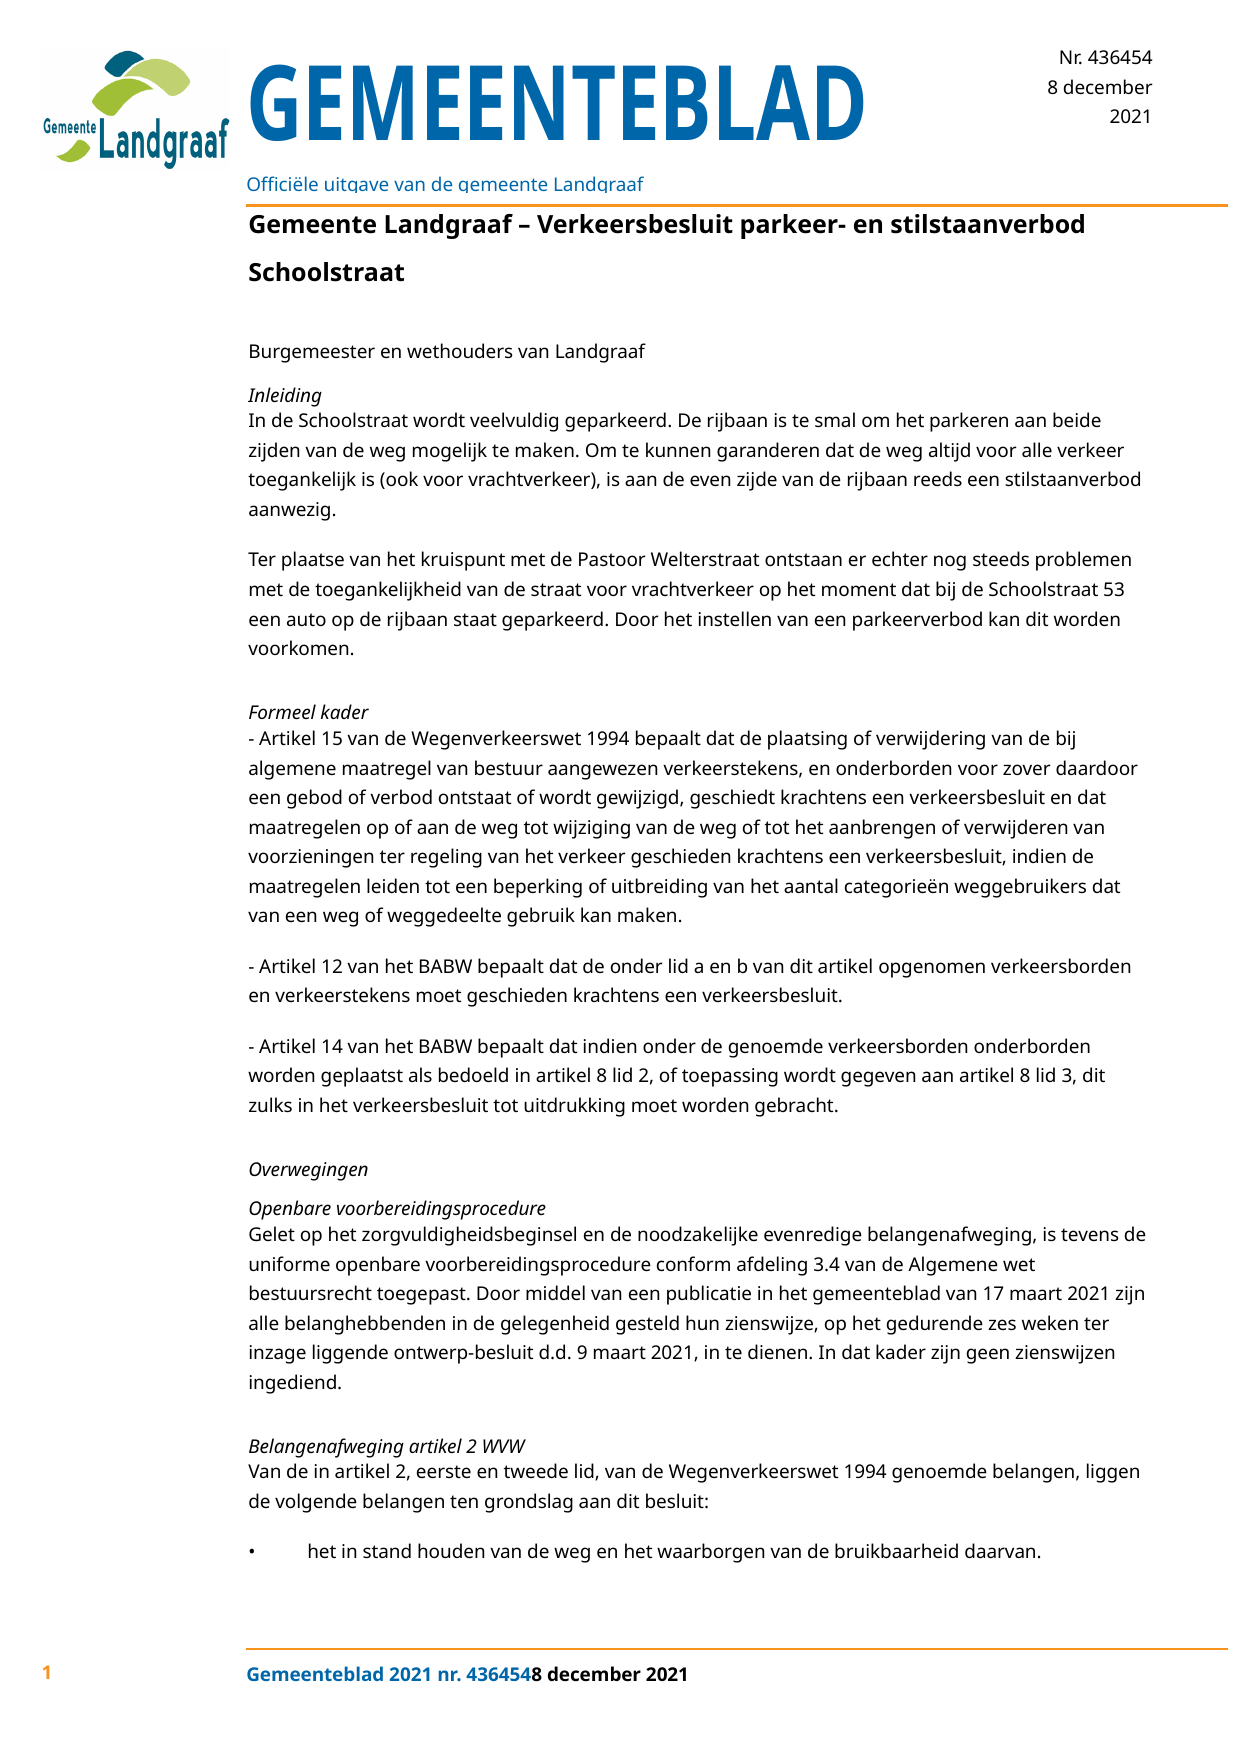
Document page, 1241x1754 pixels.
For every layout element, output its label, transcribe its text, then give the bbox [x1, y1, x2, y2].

text Burgemeester en wethouders van Landgraaf [248, 339, 1152, 364]
text - Artikel 14 van het BABW bepaalt dat indien onder de genoemde verkeersborden onderborden worden geplaatst als bedoeld in artikel 8 lid 2, of toepassing wordt gegeven aan artikel 8 lid 3, dit zulks in het verkeersbesluit tot uitdrukking moet worden gebracht. [248, 1033, 1152, 1118]
picture [41, 47, 231, 172]
text Gelet op het zorgvuldigheidsbeginsel en de noodzakelijke evenredige belangenafweging, is tevens de uniforme openbare voorbereidingsprocedure conform afdeling 3.4 van de Algemene wet bestuursrecht toegepast. Door middel van een publicatie in het gemeenteblad van 17 maart 2021 zijn alle belanghebbenden in de gelegenheid gesteld hun zienswijze, op het gedurende zes weken ter inzage liggende ontwerp-besluit d.d. 9 maart 2021, in te dienen. In dat kader zijn geen zienswijzen ingediend. [248, 1221, 1152, 1395]
list het in stand houden van de weg en het waarborgen van de bruikbaarheid daarvan. [248, 1539, 1152, 1564]
text In de Schoolstraat wordt veelvuldig geparkeerd. De rijbaan is te smal om het parkeren aan beide zijden van de weg mogelijk te maken. Om te kunnen garanderen dat de weg altijd voor alle verkeer toegankelijk is (ook voor vrachtverkeer), is aan de even zijde van de rijbaan reeds een stilstaanverbod aanwezig. [248, 407, 1152, 522]
text Formeel kader [248, 699, 1152, 725]
text - Artikel 12 van het BABW bepaalt dat de onder lid a en b van dit artikel opgenomen verkeersborden en verkeerstekens moet geschieden krachtens een verkeersbesluit. [248, 953, 1152, 1008]
text Openbare voorbereidingsprocedure [248, 1195, 1152, 1221]
text Inleiding [248, 382, 1152, 407]
text Van de in artikel 2, eerste en tweede lid, van de Wegenverkeerswet 1994 genoemde belangen, liggen de volgende belangen ten grondslag aan dit besluit: [248, 1459, 1152, 1514]
text Gemeente Landgraaf – Verkeersbesluit parkeer- en stilstaanverbod Schoolstraat [248, 207, 1152, 288]
text Belangenafweging artikel 2 WVW [248, 1433, 1152, 1459]
text - Artikel 15 van de Wegenverkeerswet 1994 bepaalt dat de plaatsing of verwijdering van de bij algemene maatregel van bestuur aangewezen verkeerstekens, en onderborden voor zover daardoor een gebod of verbod ontstaat of wordt gewijzigd, geschiedt krachtens een verkeersbesluit en dat maatregelen op of aan de weg tot wijziging van de weg of tot het aanbrengen of verwijderen van voorzieningen ter regeling van het verkeer geschieden krachtens een verkeersbesluit, indien de maatregelen leiden tot een beperking of uitbreiding van het aantal categorieën weggebruikers dat van een weg of weggedeelte gebruik kan maken. [248, 725, 1152, 928]
text Ter plaatse van het kruispunt met de Pastoor Welterstraat ontstaan er echter nog steeds problemen met de toegankelijkheid van de straat voor vrachtverkeer op het moment dat bij de Schoolstraat 53 een auto op de rijbaan staat geparkeerd. Door het instellen van een parkeerverbod kan dit worden voorkomen. [248, 547, 1152, 661]
text Overwegingen [248, 1156, 1152, 1182]
